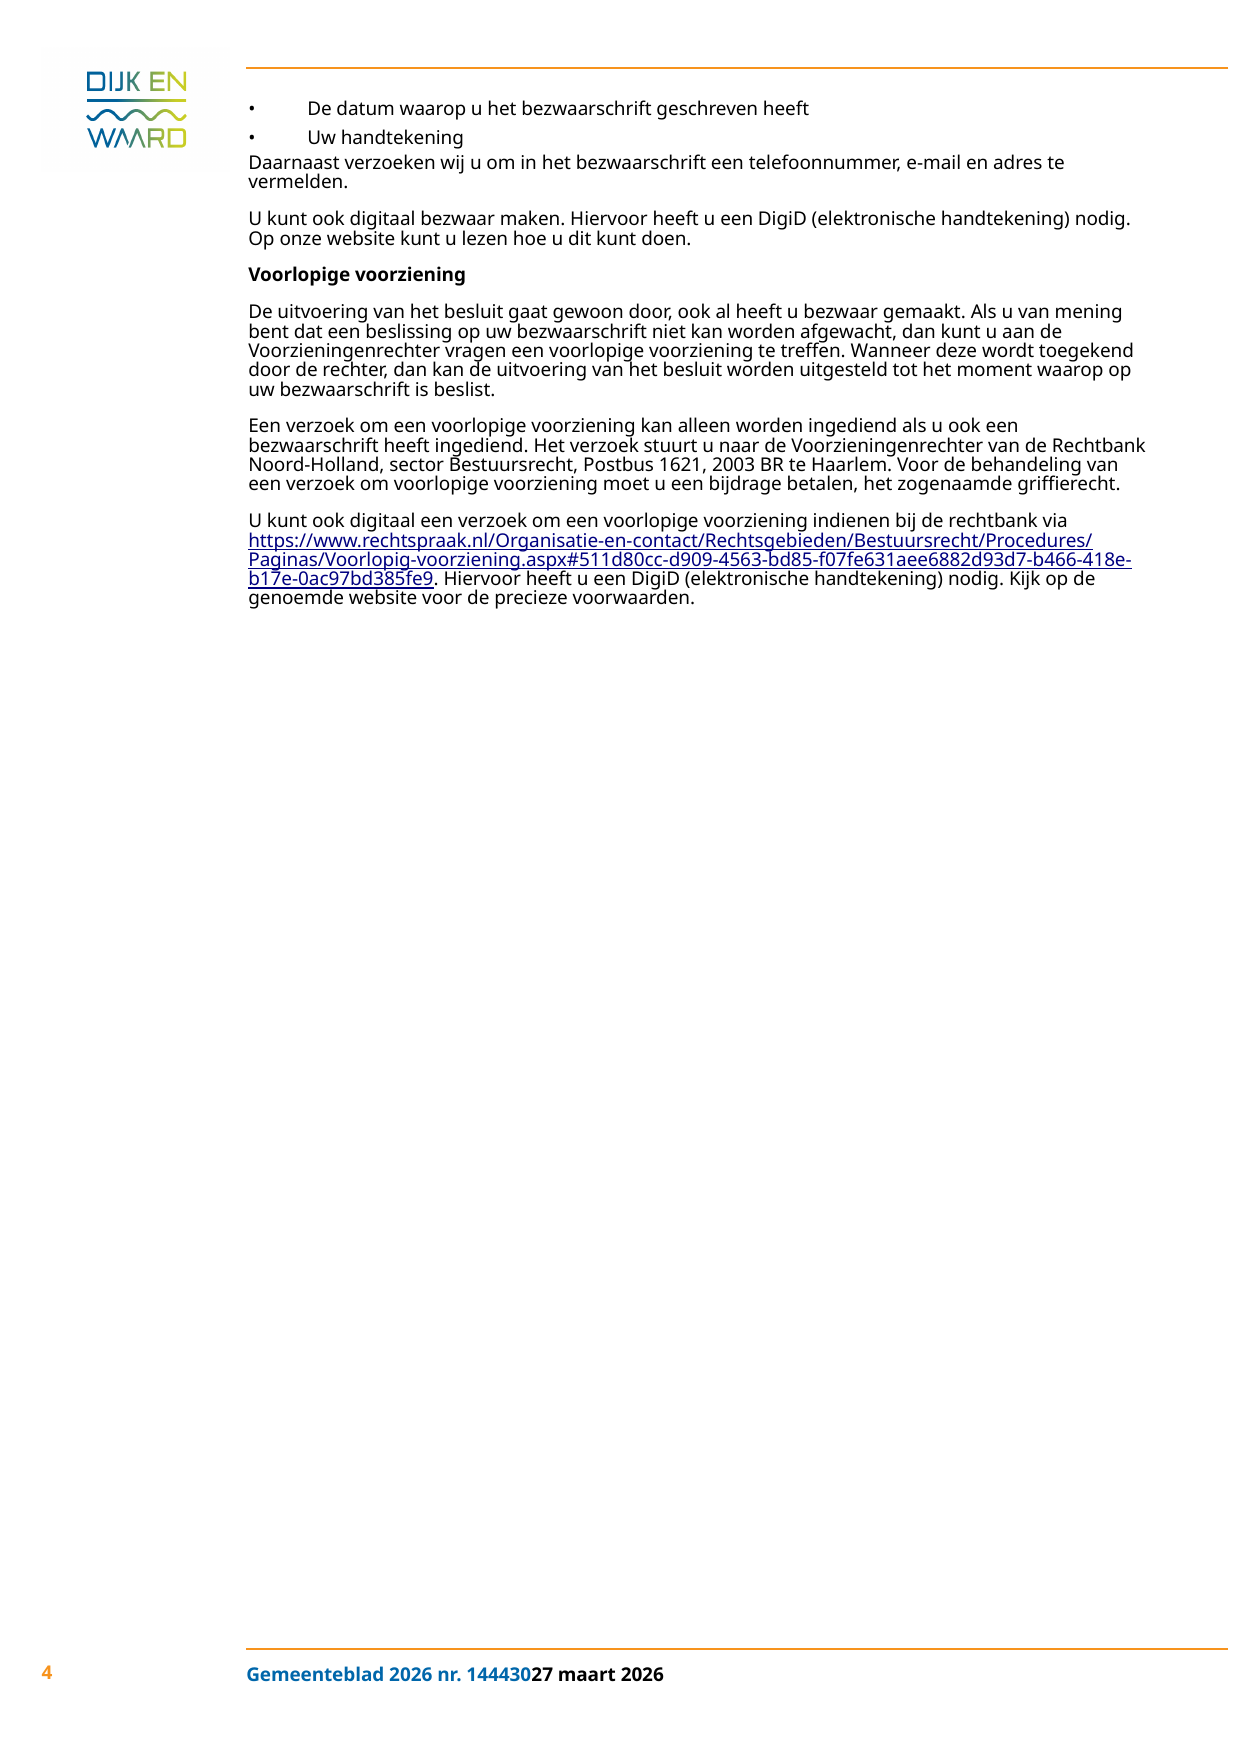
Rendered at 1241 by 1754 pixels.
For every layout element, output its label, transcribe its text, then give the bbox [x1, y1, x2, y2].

text Daarnaast verzoeken wij u om in het bezwaarschrift een telefoonnummer, e-mail en adres te vermelden. [248, 154, 1152, 192]
text De uitvoering van het besluit gaat gewoon door, ook al heeft u bezwaar gemaakt. Als u van mening bent dat een beslissing op uw bezwaarschrift niet kan worden afgewacht, dan kunt u aan de Voorzieningenrechter vragen een voorlopige voorziening te treffen. Wanneer deze wordt toegekend door de rechter, dan kan de uitvoering van het besluit worden uitgesteld tot het moment waarop op uw bezwaarschrift is beslist. [248, 303, 1152, 400]
list Uw handtekening [248, 124, 1152, 150]
text Voorlopige voorziening [248, 266, 1152, 286]
text Een verzoek om een voorlopige voorziening kan alleen worden ingediend als u ook een bezwaarschrift heeft ingediend. Het verzoek stuurt u naar de Voorzieningenrechter van de Rechtbank Noord-Holland, sector Bestuursrecht, Postbus 1621, 2003 BR te Haarlem. Voor de behandeling van een verzoek om voorlopige voorziening moet u een bijdrage betalen, het zogenaamde griffierecht. [248, 417, 1152, 494]
text U kunt ook digitaal bezwaar maken. Hiervoor heeft u een DigiD (elektronische handtekening) nodig. Op onze website kunt u lezen hoe u dit kunt doen. [248, 210, 1152, 249]
text U kunt ook digitaal een verzoek om een voorlopige voorziening indienen bij de rechtbank via https://www.rechtspraak.nl/Organisatie-en-contact/Rechtsgebieden/Bestuursrecht/Procedures/Paginas/Voorlopig-voorziening.aspx#511d80cc-d909-4563-bd85-f07fe631aee6882d93d7-b466-418e-b17e-0ac97bd385fe9. Hiervoor heeft u een DigiD (elektronische handtekening) nodig. Kijk op de genoemde website voor de precieze voorwaarden. [248, 512, 1152, 609]
picture [41, 47, 231, 172]
list De datum waarop u het bezwaarschrift geschreven heeft [248, 95, 1152, 121]
